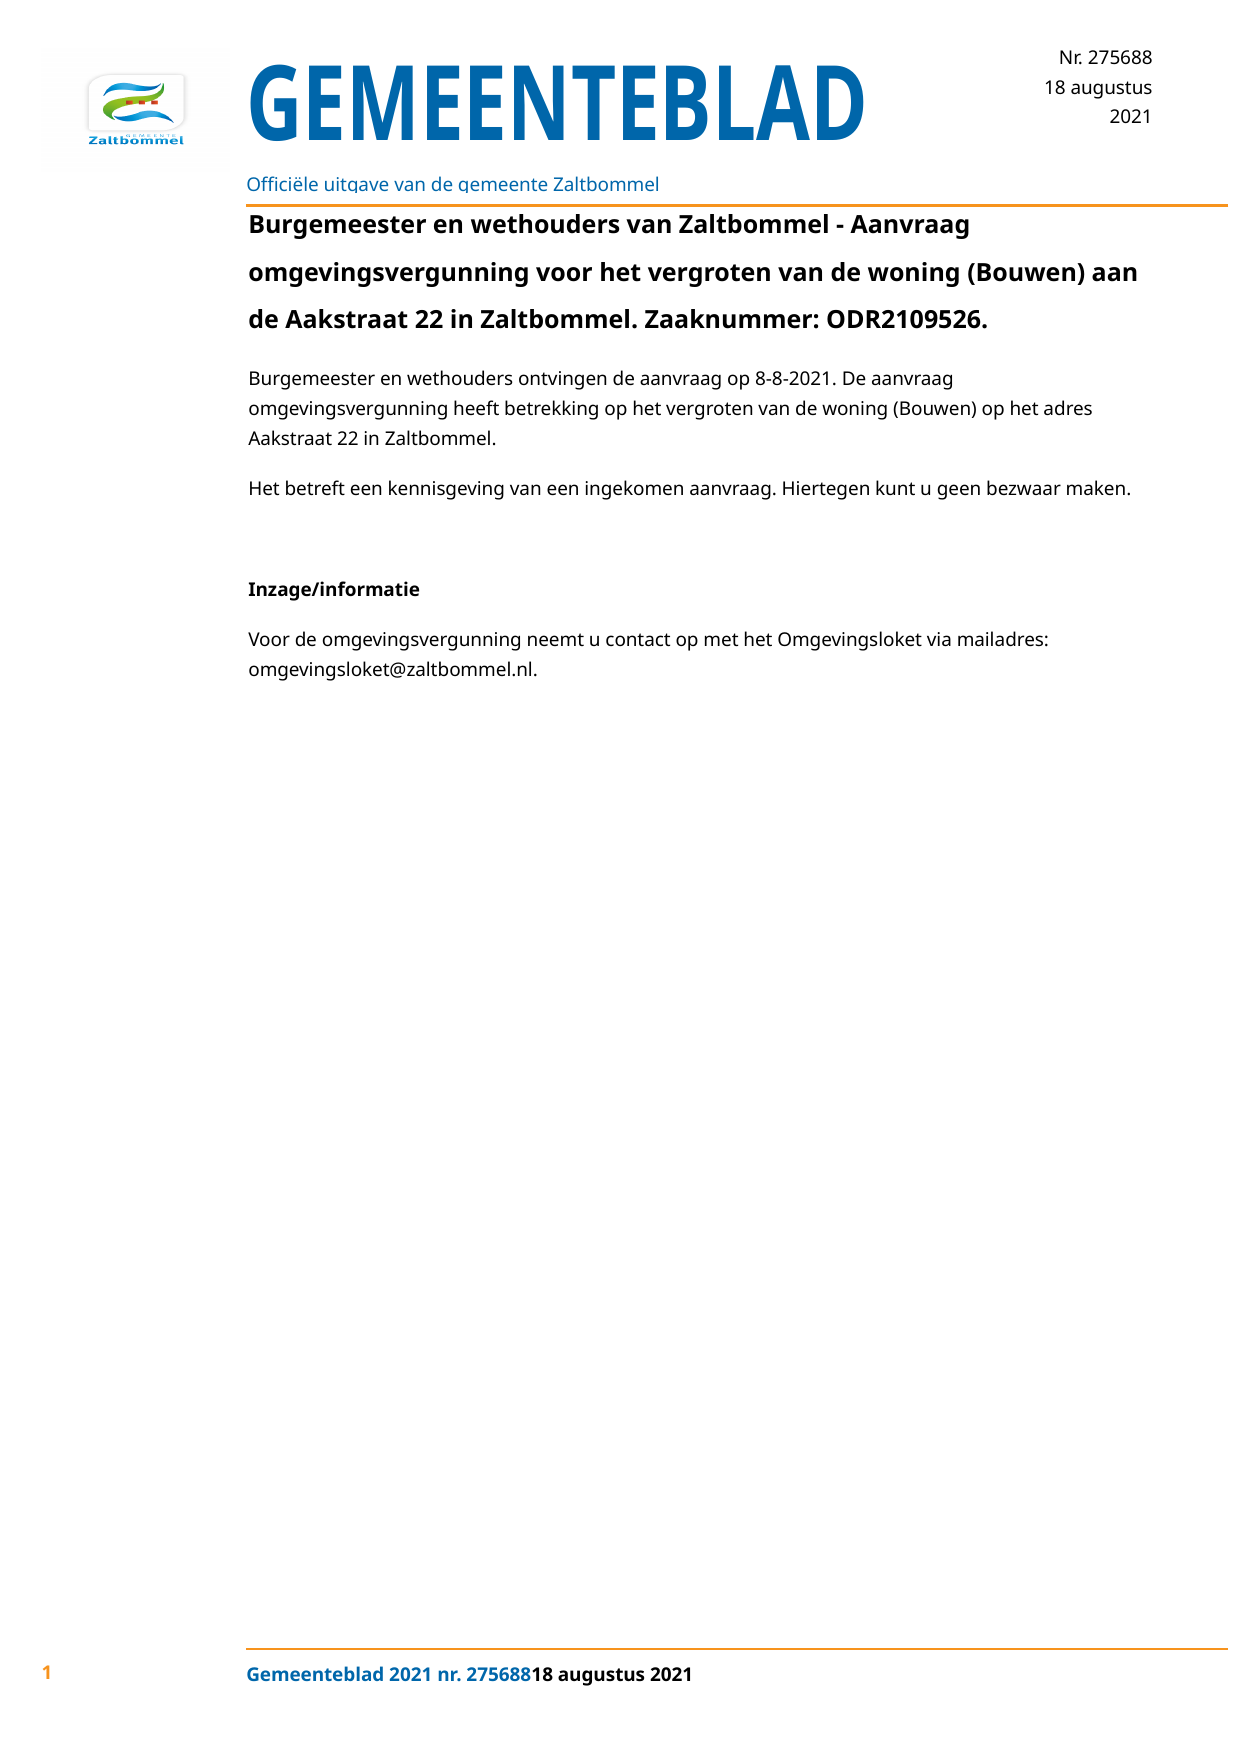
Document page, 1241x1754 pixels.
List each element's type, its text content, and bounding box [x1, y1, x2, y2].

text Burgemeester en wethouders ontvingen de aanvraag op 8-8-2021. De aanvraag omgevingsvergunning heeft betrekking op het vergroten van de woning (Bouwen) op het adres Aakstraat 22 in Zaltbommel. [248, 366, 1152, 450]
text Het betreft een kennisgeving van een ingekomen aanvraag. Hiertegen kunt u geen bezwaar maken. [248, 475, 1152, 501]
text Burgemeester en wethouders van Zaltbommel - Aanvraag omgevingsvergunning voor het vergroten van de woning (Bouwen) aan de Aakstraat 22 in Zaltbommel. Zaaknummer: ODR2109526. [248, 207, 1152, 336]
text Inzage/informatie [248, 576, 1152, 602]
text Voor de omgevingsvergunning neemt u contact op met het Omgevingsloket via mailadres: omgevingsloket@zaltbommel.nl. [248, 626, 1152, 682]
picture [41, 47, 231, 172]
